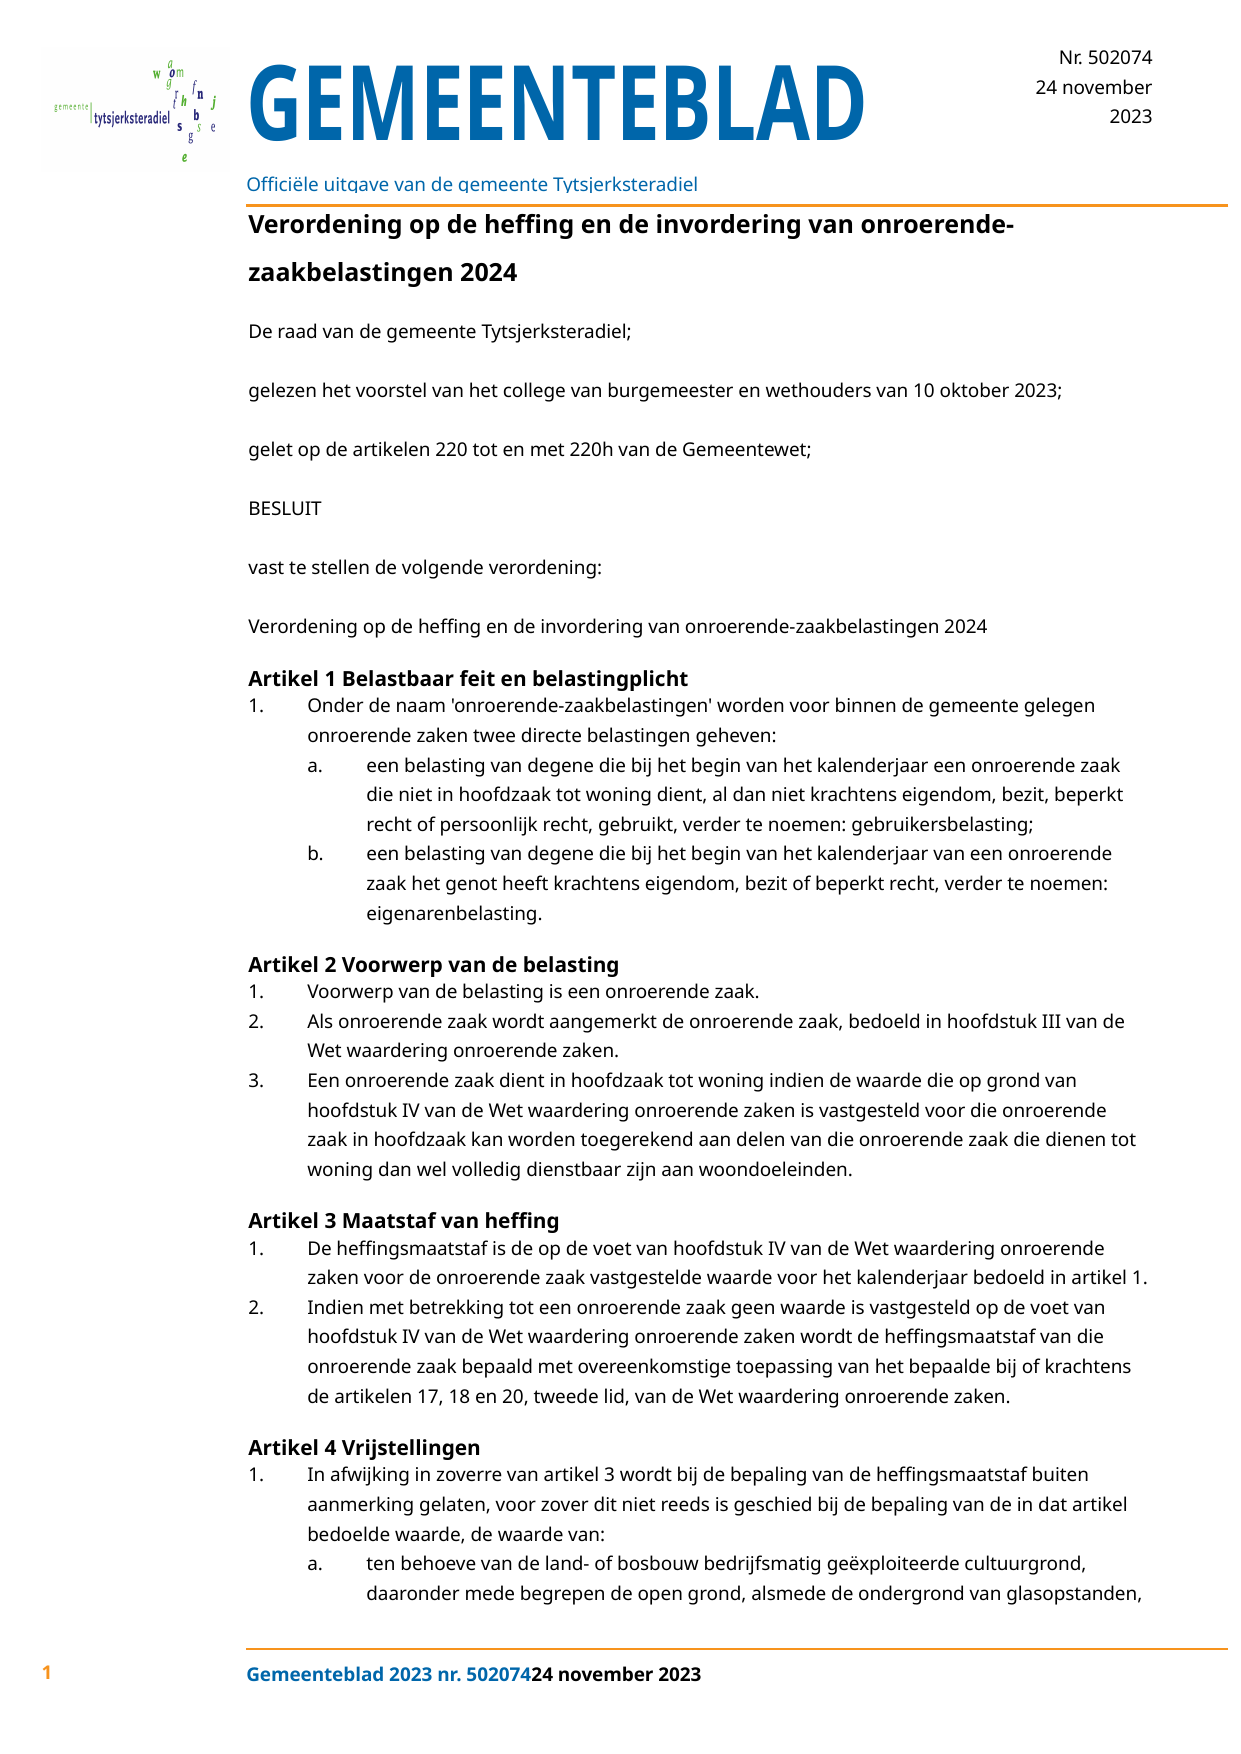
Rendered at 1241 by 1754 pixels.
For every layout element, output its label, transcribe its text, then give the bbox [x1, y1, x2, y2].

text gelezen het voorstel van het college van burgemeester en wethouders van 10 oktober 2023; [248, 377, 1152, 403]
text Artikel 1 Belastbaar feit en belastingplicht [248, 664, 1152, 693]
list Voorwerp van de belasting is een onroerende zaak. [248, 978, 1152, 1004]
text Verordening op de heffing en de invordering van onroerende-zaakbelastingen 2024 [248, 207, 1152, 288]
text BESLUIT [248, 495, 1152, 521]
text Verordening op de heffing en de invordering van onroerende-zaakbelastingen 2024 [248, 614, 1152, 639]
list Een onroerende zaak dient in hoofdzaak tot woning indien de waarde die op grond van hoofdstuk IV van de Wet waardering onroerende zaken is vastgesteld voor die onroerende zaak in hoofdzaak kan worden toegerekend aan delen van die onroerende zaak die dienen tot woning dan wel volledig dienstbaar zijn aan woondoeleinden. [248, 1067, 1152, 1182]
text gelet op de artikelen 220 tot en met 220h van de Gemeentewet; [248, 436, 1152, 462]
list een belasting van degene die bij het begin van het kalenderjaar een onroerende zaak die niet in hoofdzaak tot woning dient, al dan niet krachtens eigendom, bezit, beperkt recht of persoonlijk recht, gebruikt, verder te noemen: gebruikersbelasting; [307, 752, 1152, 837]
list ten behoeve van de land- of bosbouw bedrijfsmatig geëxploiteerde cultuurgrond, daaronder mede begrepen de open grond, alsmede de ondergrond van glasopstanden, [307, 1550, 1152, 1606]
text De raad van de gemeente Tytsjerksteradiel; [248, 318, 1152, 344]
text vast te stellen de volgende verordening: [248, 554, 1152, 580]
list In afwijking in zoverre van artikel 3 wordt bij de bepaling van de heffingsmaatstaf buiten aanmerking gelaten, voor zover dit niet reeds is geschied bij de bepaling van de in dat artikel bedoelde waarde, de waarde van: [248, 1462, 1152, 1547]
list Als onroerende zaak wordt aangemerkt de onroerende zaak, bedoeld in hoofdstuk III van de Wet waardering onroerende zaken. [248, 1008, 1152, 1063]
list een belasting van degene die bij het begin van het kalenderjaar van een onroerende zaak het genot heeft krachtens eigendom, bezit of beperkt recht, verder te noemen: eigenarenbelasting. [307, 841, 1152, 925]
list Indien met betrekking tot een onroerende zaak geen waarde is vastgesteld op de voet van hoofdstuk IV van de Wet waardering onroerende zaken wordt de heffingsmaatstaf van die onroerende zaak bepaald met overeenkomstige toepassing van het bepaalde bij of krachtens de artikelen 17, 18 en 20, tweede lid, van de Wet waardering onroerende zaken. [248, 1294, 1152, 1408]
picture [41, 47, 231, 172]
text Artikel 2 Voorwerp van de belasting [248, 950, 1152, 978]
list Onder de naam 'onroerende-zaakbelastingen' worden voor binnen de gemeente gelegen onroerende zaken twee directe belastingen geheven: [248, 693, 1152, 748]
text Artikel 4 Vrijstellingen [248, 1433, 1152, 1462]
text Artikel 3 Maatstaf van heffing [248, 1206, 1152, 1235]
list De heffingsmaatstaf is de op de voet van hoofdstuk IV van de Wet waardering onroerende zaken voor de onroerende zaak vastgestelde waarde voor het kalenderjaar bedoeld in artikel 1. [248, 1235, 1152, 1290]
